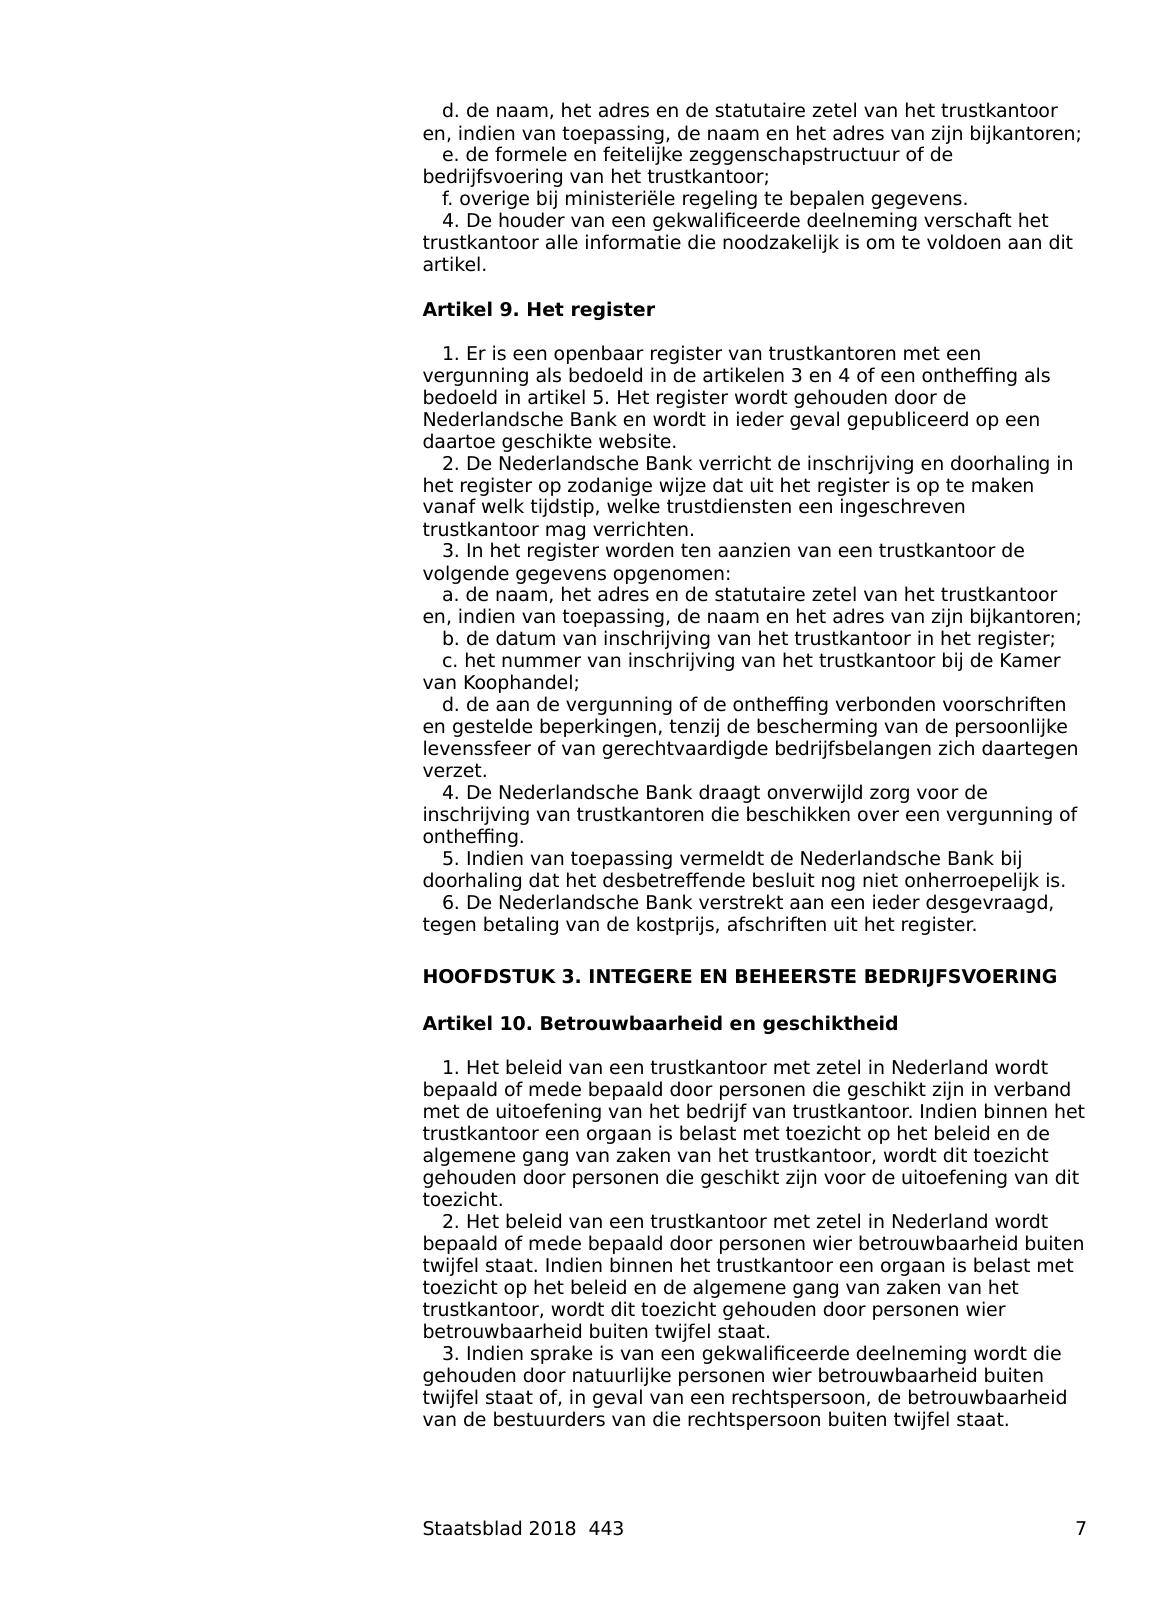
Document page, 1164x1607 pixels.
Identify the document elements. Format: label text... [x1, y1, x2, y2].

text 3. Indien sprake is van een gekwalificeerde deelneming wordt die gehouden door natuurlijke personen wier betrouwbaarheid buiten twijfel staat of, in geval van een rechtspersoon, de betrouwbaarheid van de bestuurders van die rechtspersoon buiten twijfel staat. [422, 1343, 1087, 1431]
text 4. De Nederlandsche Bank draagt onverwijld zorg voor de inschrijving van trustkantoren die beschikken over een vergunning of ontheffing. [422, 782, 1087, 848]
text a. de naam, het adres en de statutaire zetel van het trustkantoor en, indien van toepassing, de naam en het adres van zijn bijkantoren; [422, 584, 1087, 628]
text 6. De Nederlandsche Bank verstrekt aan een ieder desgevraagd, tegen betaling van de kostprijs, afschriften uit het register. [422, 892, 1087, 936]
text b. de datum van inschrijving van het trustkantoor in het register; [422, 628, 1087, 650]
text 1. Het beleid van een trustkantoor met zetel in Nederland wordt bepaald of mede bepaald door personen die geschikt zijn in verband met de uitoefening van het bedrijf van trustkantoor. Indien binnen het trustkantoor een orgaan is belast met toezicht op het beleid en de algemene gang van zaken van het trustkantoor, wordt dit toezicht gehouden door personen die geschikt zijn voor de uitoefening van dit toezicht. [422, 1057, 1087, 1211]
text f. overige bij ministeriële regeling te bepalen gegevens. [422, 188, 1087, 210]
subtitle Artikel 10. Betrouwbaarheid en geschiktheid [422, 1013, 1087, 1035]
text 5. Indien van toepassing vermeldt de Nederlandsche Bank bij doorhaling dat het desbetreffende besluit nog niet onherroepelijk is. [422, 848, 1087, 892]
text d. de naam, het adres en de statutaire zetel van het trustkantoor en, indien van toepassing, de naam en het adres van zijn bijkantoren; [422, 100, 1087, 144]
subtitle HOOFDSTUK 3. INTEGERE EN BEHEERSTE BEDRIJFSVOERING [422, 966, 1087, 988]
text 3. In het register worden ten aanzien van een trustkantoor de volgende gegevens opgenomen: [422, 540, 1087, 584]
text d. de aan de vergunning of de ontheffing verbonden voorschriften en gestelde beperkingen, tenzij de bescherming van de persoonlijke levenssfeer of van gerechtvaardigde bedrijfsbelangen zich daartegen verzet. [422, 694, 1087, 782]
text 1. Er is een openbaar register van trustkantoren met een vergunning als bedoeld in de artikelen 3 en 4 of een ontheffing als bedoeld in artikel 5. Het register wordt gehouden door de Nederlandsche Bank en wordt in ieder geval gepubliceerd op een daartoe geschikte website. [422, 343, 1087, 452]
text 4. De houder van een gekwalificeerde deelneming verschaft het trustkantoor alle informatie die noodzakelijk is om te voldoen aan dit artikel. [422, 210, 1087, 276]
text e. de formele en feitelijke zeggenschapstructuur of de bedrijfsvoering van het trustkantoor; [422, 144, 1087, 188]
text 2. De Nederlandsche Bank verricht de inschrijving en doorhaling in het register op zodanige wijze dat uit het register is op te maken vanaf welk tijdstip, welke trustdiensten een ingeschreven trustkantoor mag verrichten. [422, 452, 1087, 540]
text c. het nummer van inschrijving van het trustkantoor bij de Kamer van Koophandel; [422, 650, 1087, 694]
text 2. Het beleid van een trustkantoor met zetel in Nederland wordt bepaald of mede bepaald door personen wier betrouwbaarheid buiten twijfel staat. Indien binnen het trustkantoor een orgaan is belast met toezicht op het beleid en de algemene gang van zaken van het trustkantoor, wordt dit toezicht gehouden door personen wier betrouwbaarheid buiten twijfel staat. [422, 1211, 1087, 1343]
subtitle Artikel 9. Het register [422, 298, 1087, 320]
